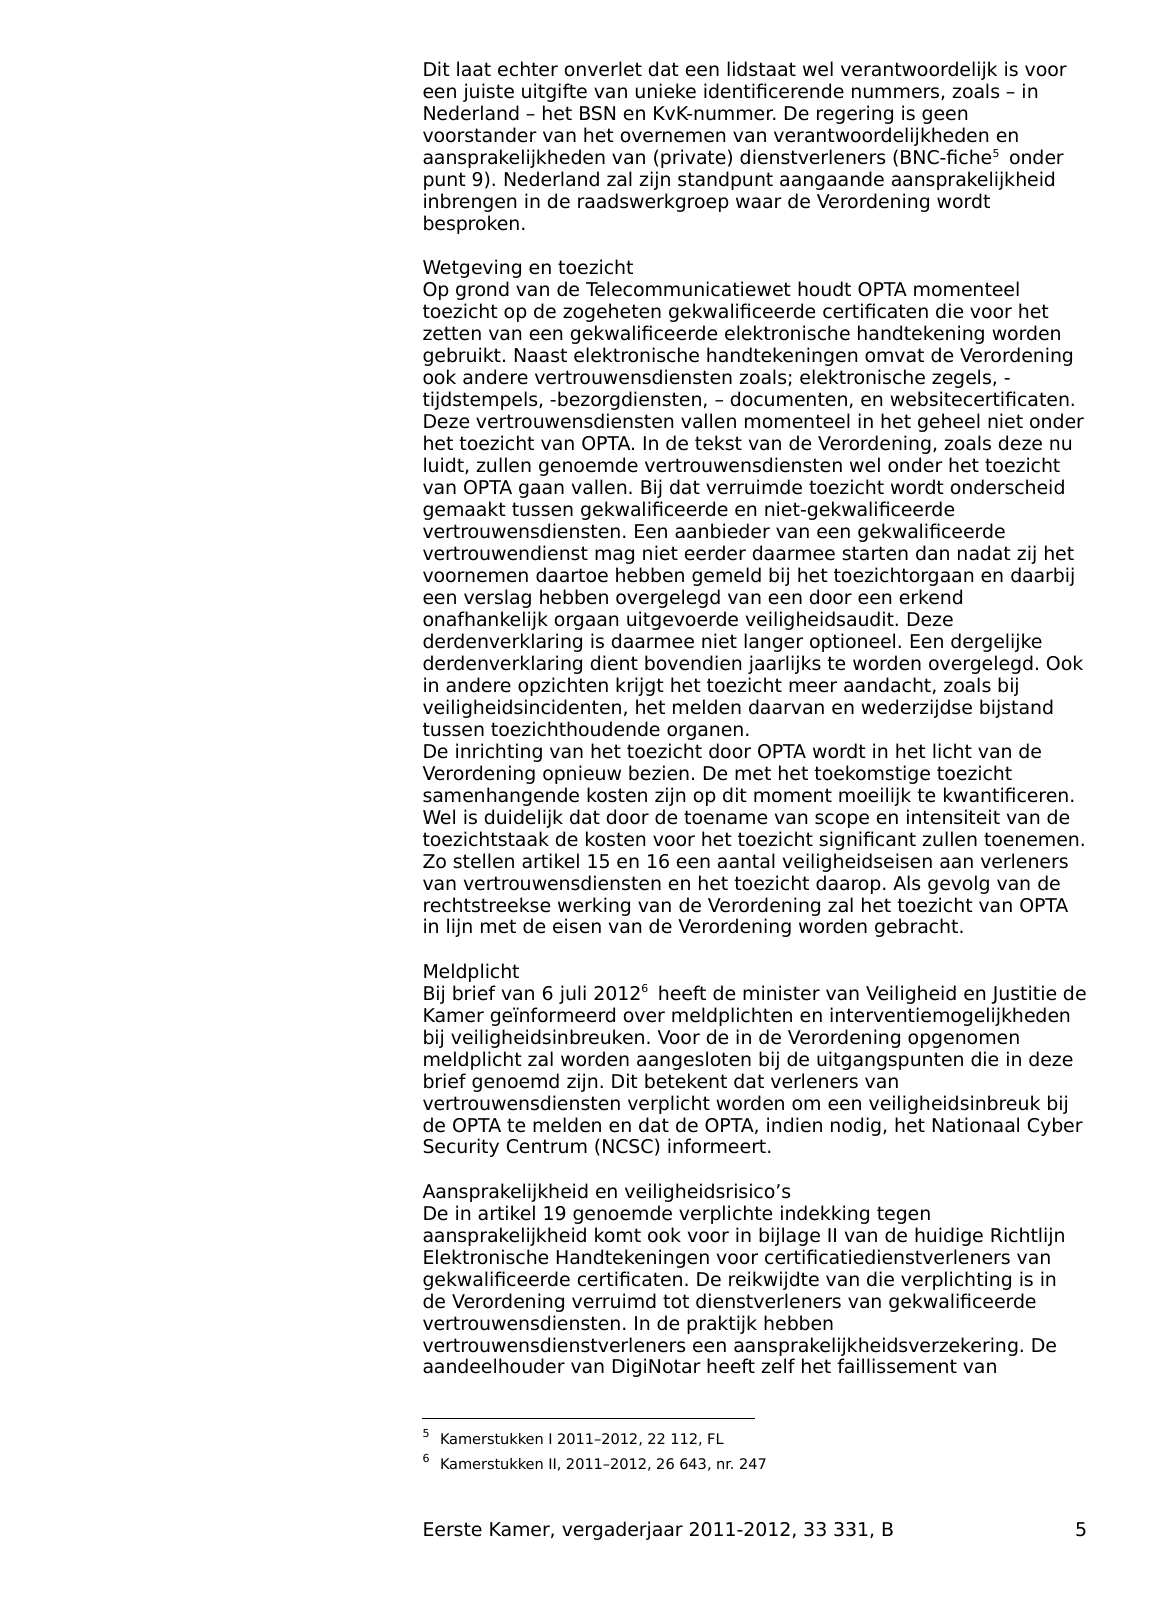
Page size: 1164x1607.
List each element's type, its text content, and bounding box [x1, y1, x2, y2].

text Bij brief van 6 juli 2012 heeft de minister van Veiligheid en Justitie de Kamer geïnformeerd over meldplichten en interventiemogelijkheden bij veiligheidsinbreuken. Voor de in de Verordening opgenomen meldplicht zal worden aangesloten bij de uitgangspunten die in deze brief genoemd zijn. Dit betekent dat verleners van vertrouwensdiensten verplicht worden om een veiligheidsinbreuk bij de OPTA te melden en dat de OPTA, indien nodig, het Nationaal Cyber Security Centrum (NCSC) informeert. [422, 983, 1087, 1158]
text Aansprakelijkheid en veiligheidsrisico’s [422, 1181, 1087, 1203]
text De in artikel 19 genoemde verplichte indekking tegen aansprakelijkheid komt ook voor in bijlage II van de huidige Richtlijn Elektronische Handtekeningen voor certificatiedienstverleners van gekwalificeerde certificaten. De reikwijdte van die verplichting is in de Verordening verruimd tot dienstverleners van gekwalificeerde vertrouwensdiensten. In de praktijk hebben vertrouwensdienstverleners een aansprakelijkheidsverzekering. De aandeelhouder van DigiNotar heeft zelf het faillissement van [422, 1203, 1087, 1378]
text De inrichting van het toezicht door OPTA wordt in het licht van de Verordening opnieuw bezien. De met het toekomstige toezicht samenhangende kosten zijn op dit moment moeilijk te kwantificeren. Wel is duidelijk dat door de toename van scope en intensiteit van de toezichtstaak de kosten voor het toezicht significant zullen toenemen. [422, 741, 1087, 851]
text Zo stellen artikel 15 en 16 een aantal veiligheidseisen aan verleners van vertrouwensdiensten en het toezicht daarop. Als gevolg van de rechtstreekse werking van de Verordening zal het toezicht van OPTA in lijn met de eisen van de Verordening worden gebracht. [422, 851, 1087, 938]
text Kamerstukken II, 2011–2012, 26 643, nr. 247 [422, 1452, 1087, 1474]
text Wetgeving en toezicht [422, 257, 1087, 279]
text Meldplicht [422, 961, 1087, 983]
text Kamerstukken I 2011–2012, 22 112, FL [422, 1427, 1087, 1449]
text Dit laat echter onverlet dat een lidstaat wel verantwoordelijk is voor een juiste uitgifte van unieke identificerende nummers, zoals – in Nederland – het BSN en KvK-nummer. De regering is geen voorstander van het overnemen van verantwoordelijkheden en aansprakelijkheden van (private) dienstverleners (BNC-fiche onder punt 9). Nederland zal zijn standpunt aangaande aansprakelijkheid inbrengen in de raadswerkgroep waar de Verordening wordt besproken. [422, 59, 1087, 235]
text Op grond van de Telecommunicatiewet houdt OPTA momenteel toezicht op de zogeheten gekwalificeerde certificaten die voor het zetten van een gekwalificeerde elektronische handtekening worden gebruikt. Naast elektronische handtekeningen omvat de Verordening ook andere vertrouwensdiensten zoals; elektronische zegels, -tijdstempels, -bezorgdiensten, – documenten, en websitecertificaten. Deze vertrouwensdiensten vallen momenteel in het geheel niet onder het toezicht van OPTA. In de tekst van de Verordening, zoals deze nu luidt, zullen genoemde vertrouwensdiensten wel onder het toezicht van OPTA gaan vallen. Bij dat verruimde toezicht wordt onderscheid gemaakt tussen gekwalificeerde en niet-gekwalificeerde vertrouwensdiensten. Een aanbieder van een gekwalificeerde vertrouwendienst mag niet eerder daarmee starten dan nadat zij het voornemen daartoe hebben gemeld bij het toezichtorgaan en daarbij een verslag hebben overgelegd van een door een erkend onafhankelijk orgaan uitgevoerde veiligheidsaudit. Deze derdenverklaring is daarmee niet langer optioneel. Een dergelijke derdenverklaring dient bovendien jaarlijks te worden overgelegd. Ook in andere opzichten krijgt het toezicht meer aandacht, zoals bij veiligheidsincidenten, het melden daarvan en wederzijdse bijstand tussen toezichthoudende organen. [422, 279, 1087, 741]
